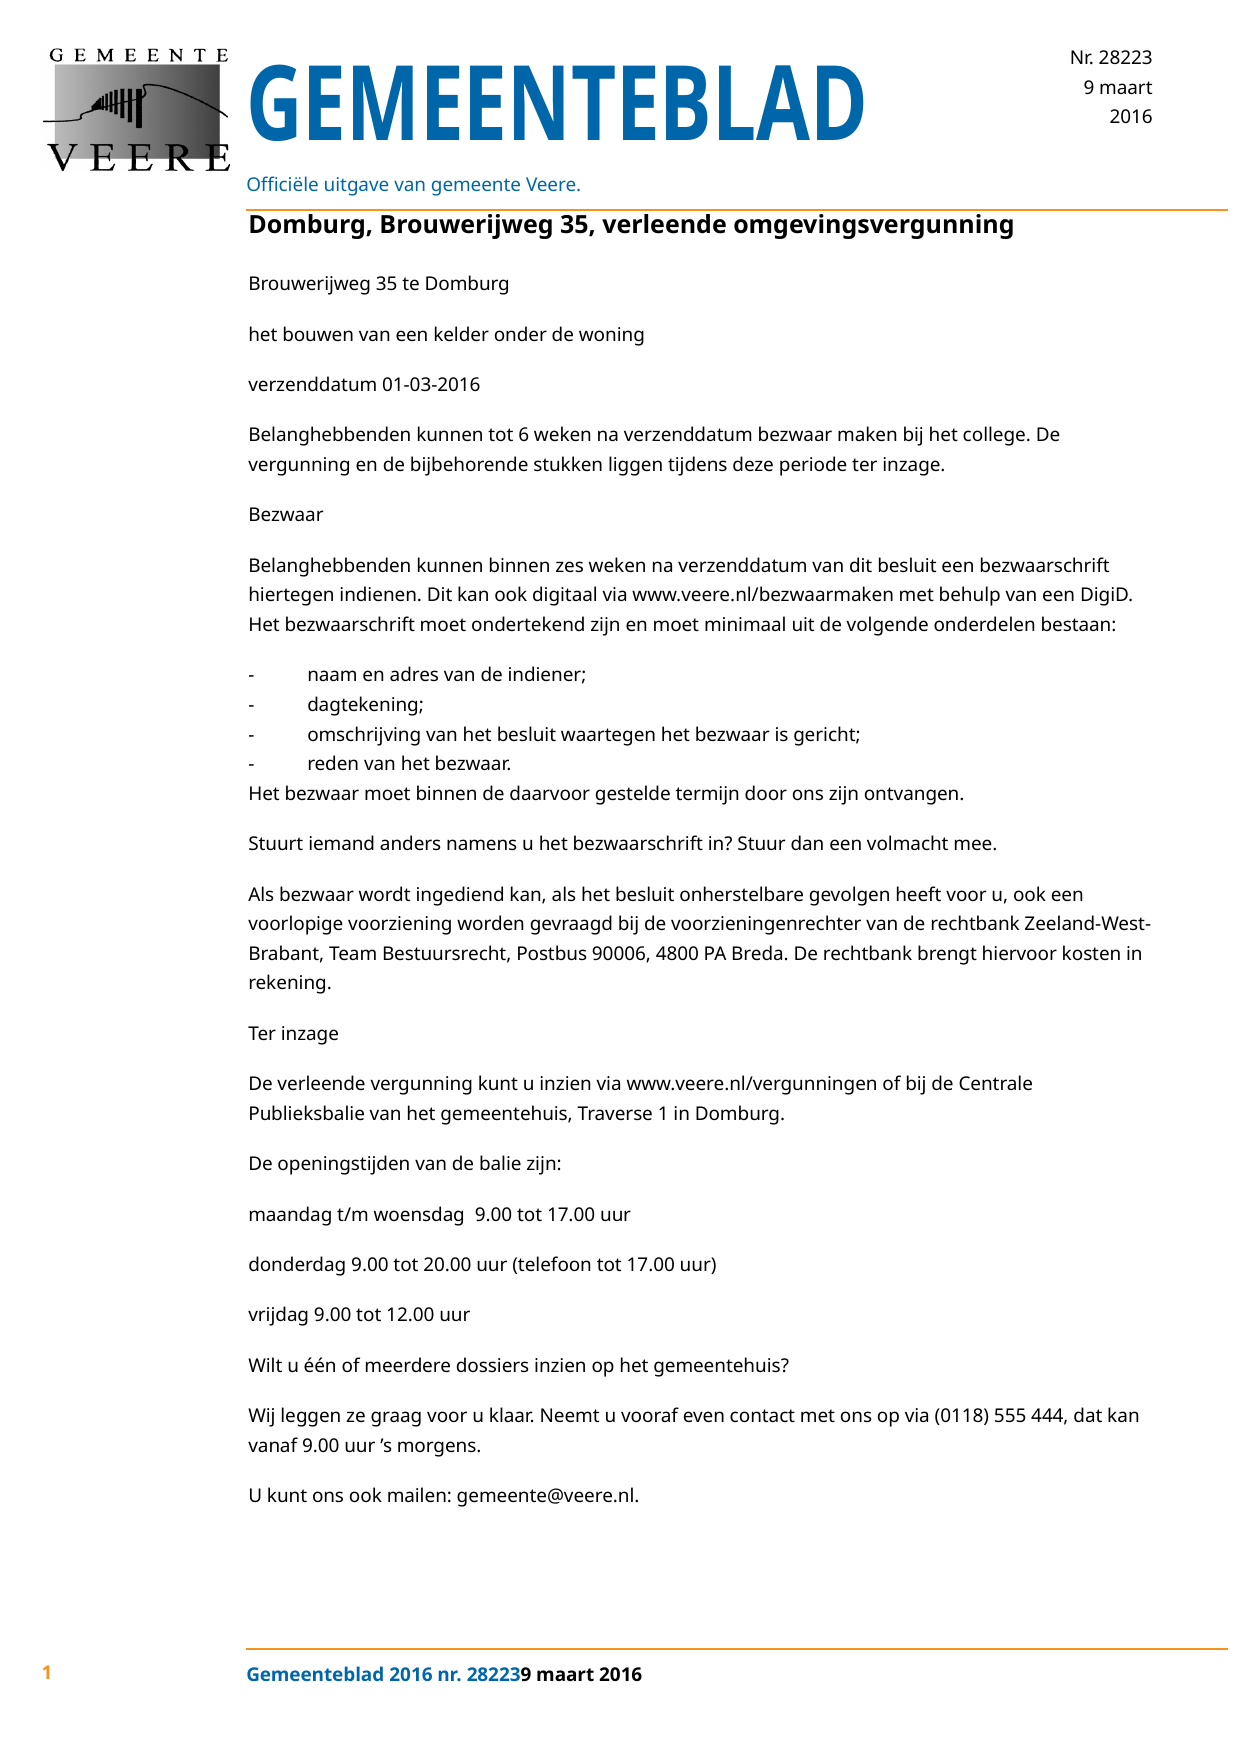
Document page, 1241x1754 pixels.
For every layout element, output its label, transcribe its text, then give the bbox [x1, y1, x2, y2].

text maandag t/m woensdag 9.00 tot 17.00 uur [248, 1201, 1152, 1226]
text Bezwaar [248, 502, 1152, 527]
text Stuurt iemand anders namens u het bezwaarschrift in? Stuur dan een volmacht mee. [248, 830, 1152, 856]
text Brouwerijweg 35 te Domburg [248, 270, 1152, 296]
text Wij leggen ze graag voor u klaar. Neemt u vooraf even contact met ons op via (0118) 555 444, dat kan vanaf 9.00 uur ’s morgens. [248, 1402, 1152, 1458]
text U kunt ons ook mailen: gemeente@veere.nl. [248, 1482, 1152, 1508]
text De openingstijden van de balie zijn: [248, 1150, 1152, 1176]
picture [41, 47, 231, 172]
text het bouwen van een kelder onder de woning [248, 321, 1152, 346]
text vrijdag 9.00 tot 12.00 uur [248, 1302, 1152, 1327]
list dagtekening; [248, 691, 1152, 717]
list naam en adres van de indiener; [248, 662, 1152, 687]
text De verleende vergunning kunt u inzien via www.veere.nl/vergunningen of bij de Centrale Publieksbalie van het gemeentehuis, Traverse 1 in Domburg. [248, 1070, 1152, 1126]
text Belanghebbenden kunnen tot 6 weken na verzenddatum bezwaar maken bij het college. De vergunning en de bijbehorende stukken liggen tijdens deze periode ter inzage. [248, 422, 1152, 477]
text Belanghebbenden kunnen binnen zes weken na verzenddatum van dit besluit een bezwaarschrift hiertegen indienen. Dit kan ook digitaal via www.veere.nl/bezwaarmaken met behulp van een DigiD. Het bezwaarschrift moet ondertekend zijn en moet minimaal uit de volgende onderdelen bestaan: [248, 552, 1152, 637]
text Als bezwaar wordt ingediend kan, als het besluit onherstelbare gevolgen heeft voor u, ook een voorlopige voorziening worden gevraagd bij de voorzieningenrechter van de rechtbank Zeeland-West-Brabant, Team Bestuursrecht, Postbus 90006, 4800 PA Breda. De rechtbank brengt hiervoor kosten in rekening. [248, 881, 1152, 995]
text donderdag 9.00 tot 20.00 uur (telefoon tot 17.00 uur) [248, 1251, 1152, 1277]
text verzenddatum 01-03-2016 [248, 371, 1152, 397]
text Domburg, Brouwerijweg 35, verleende omgevingsvergunning [248, 211, 1152, 241]
list reden van het bezwaar. [248, 750, 1152, 776]
text Wilt u één of meerdere dossiers inzien op het gemeentehuis? [248, 1352, 1152, 1378]
list omschrijving van het besluit waartegen het bezwaar is gericht; [248, 721, 1152, 746]
text Ter inzage [248, 1020, 1152, 1046]
text Het bezwaar moet binnen de daarvoor gestelde termijn door ons zijn ontvangen. [248, 780, 1152, 806]
